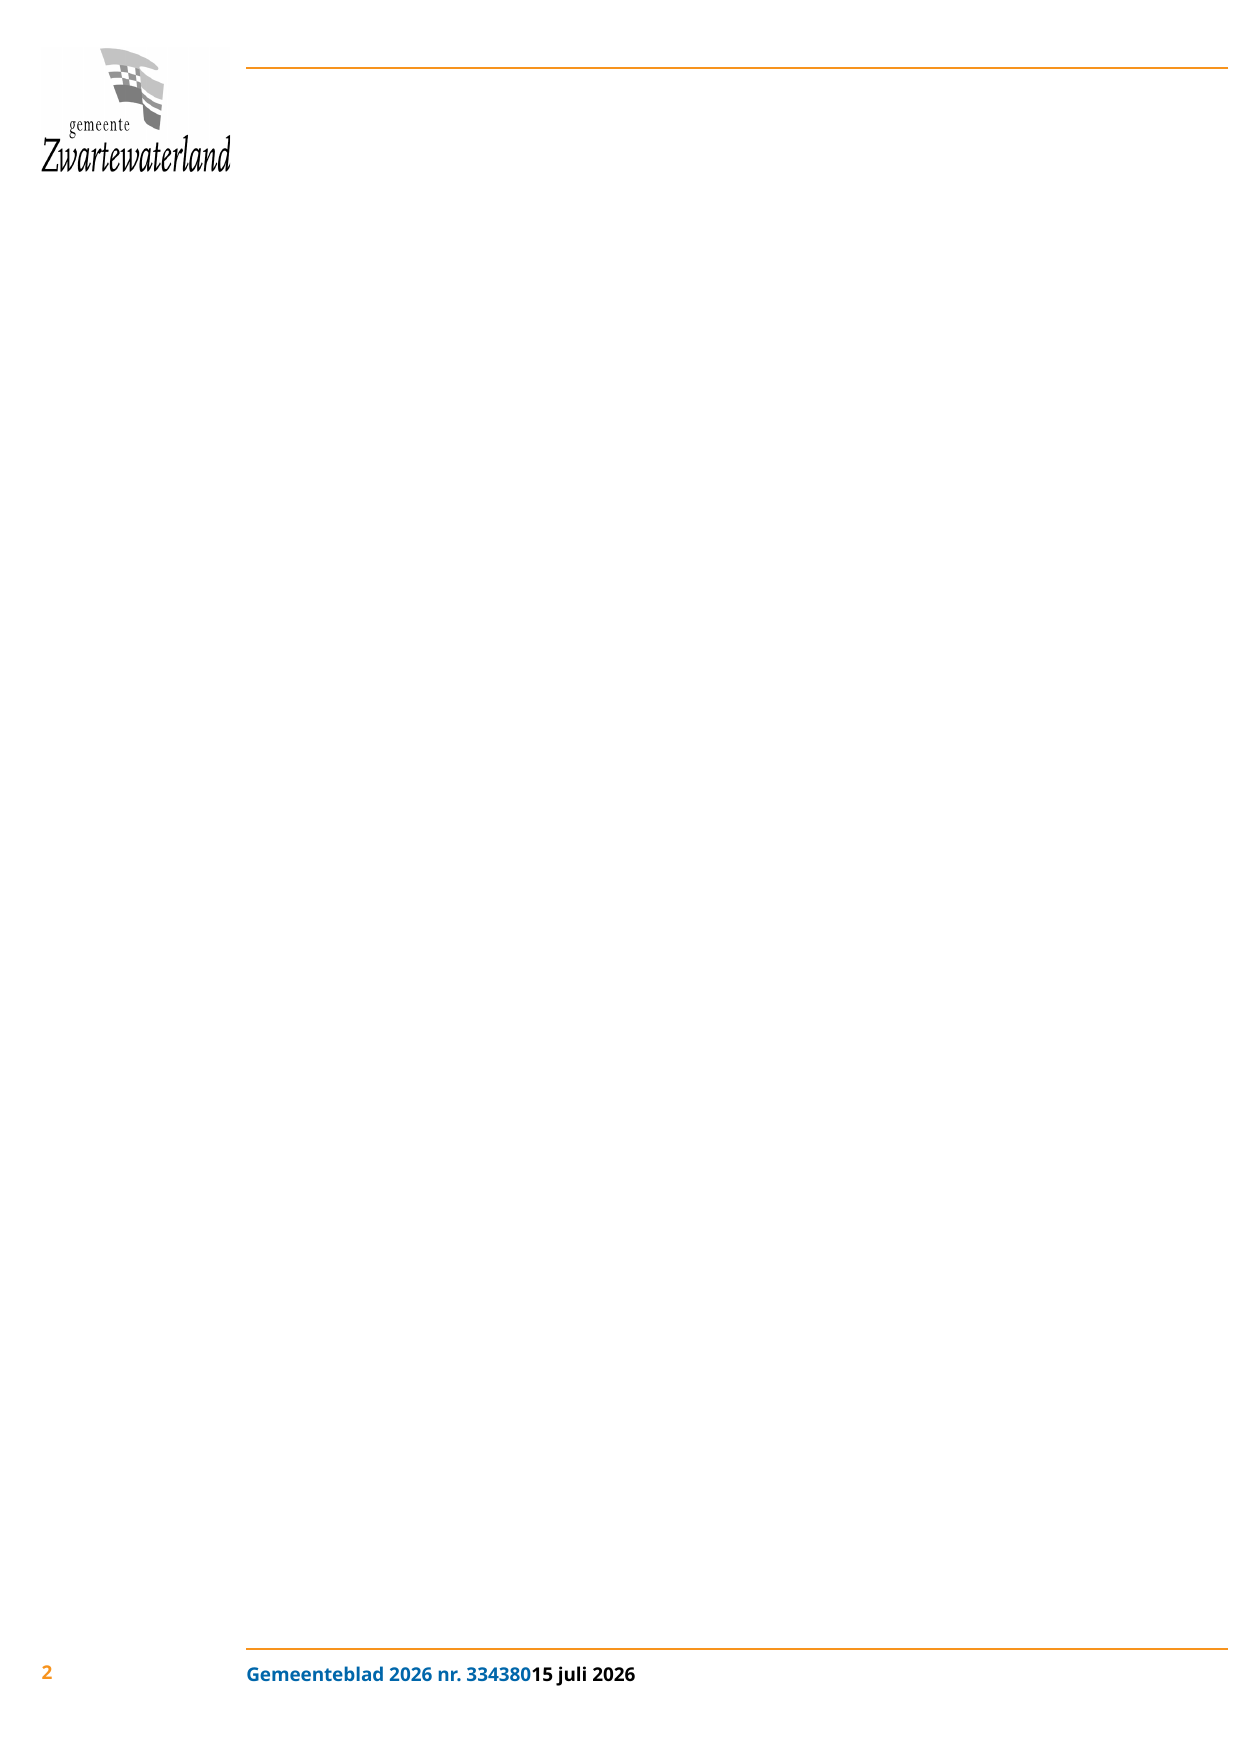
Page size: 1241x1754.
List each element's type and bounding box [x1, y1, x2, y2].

picture [41, 47, 231, 172]
